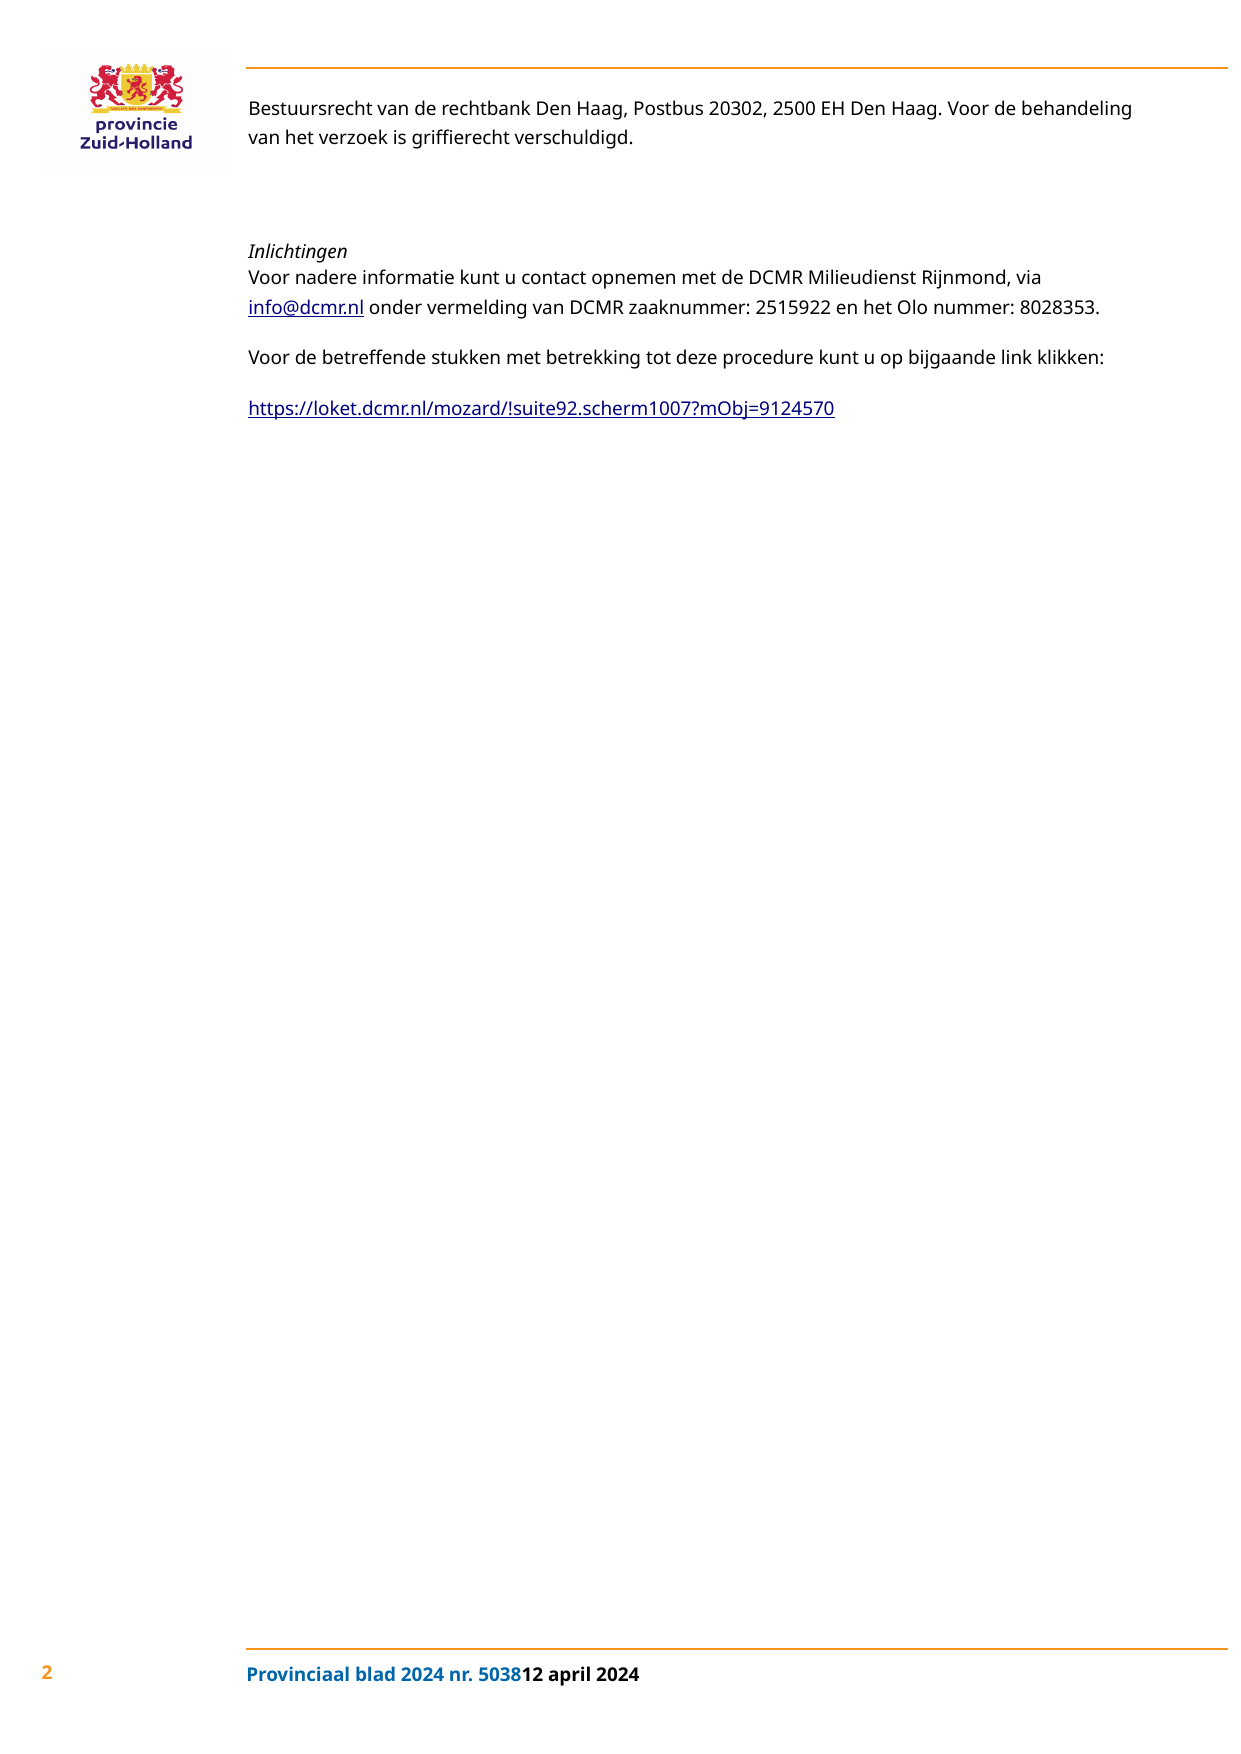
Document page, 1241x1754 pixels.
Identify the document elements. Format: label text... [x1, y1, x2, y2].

text Voor nadere informatie kunt u contact opnemen met de DCMR Milieudienst Rijnmond, via info@dcmr.nl onder vermelding van DCMR zaaknummer: 2515922 en het Olo nummer: 8028353. [248, 264, 1152, 320]
text https://loket.dcmr.nl/mozard/!suite92.scherm1007?mObj=9124570 [248, 395, 1152, 421]
text Inlichtingen [248, 239, 1152, 264]
text Voor de betreffende stukken met betrekking tot deze procedure kunt u op bijgaande link klikken: [248, 344, 1152, 370]
picture [41, 47, 231, 172]
text Bestuursrecht van de rechtbank Den Haag, Postbus 20302, 2500 EH Den Haag. Voor de behandeling van het verzoek is griffierecht verschuldigd. [248, 95, 1152, 150]
